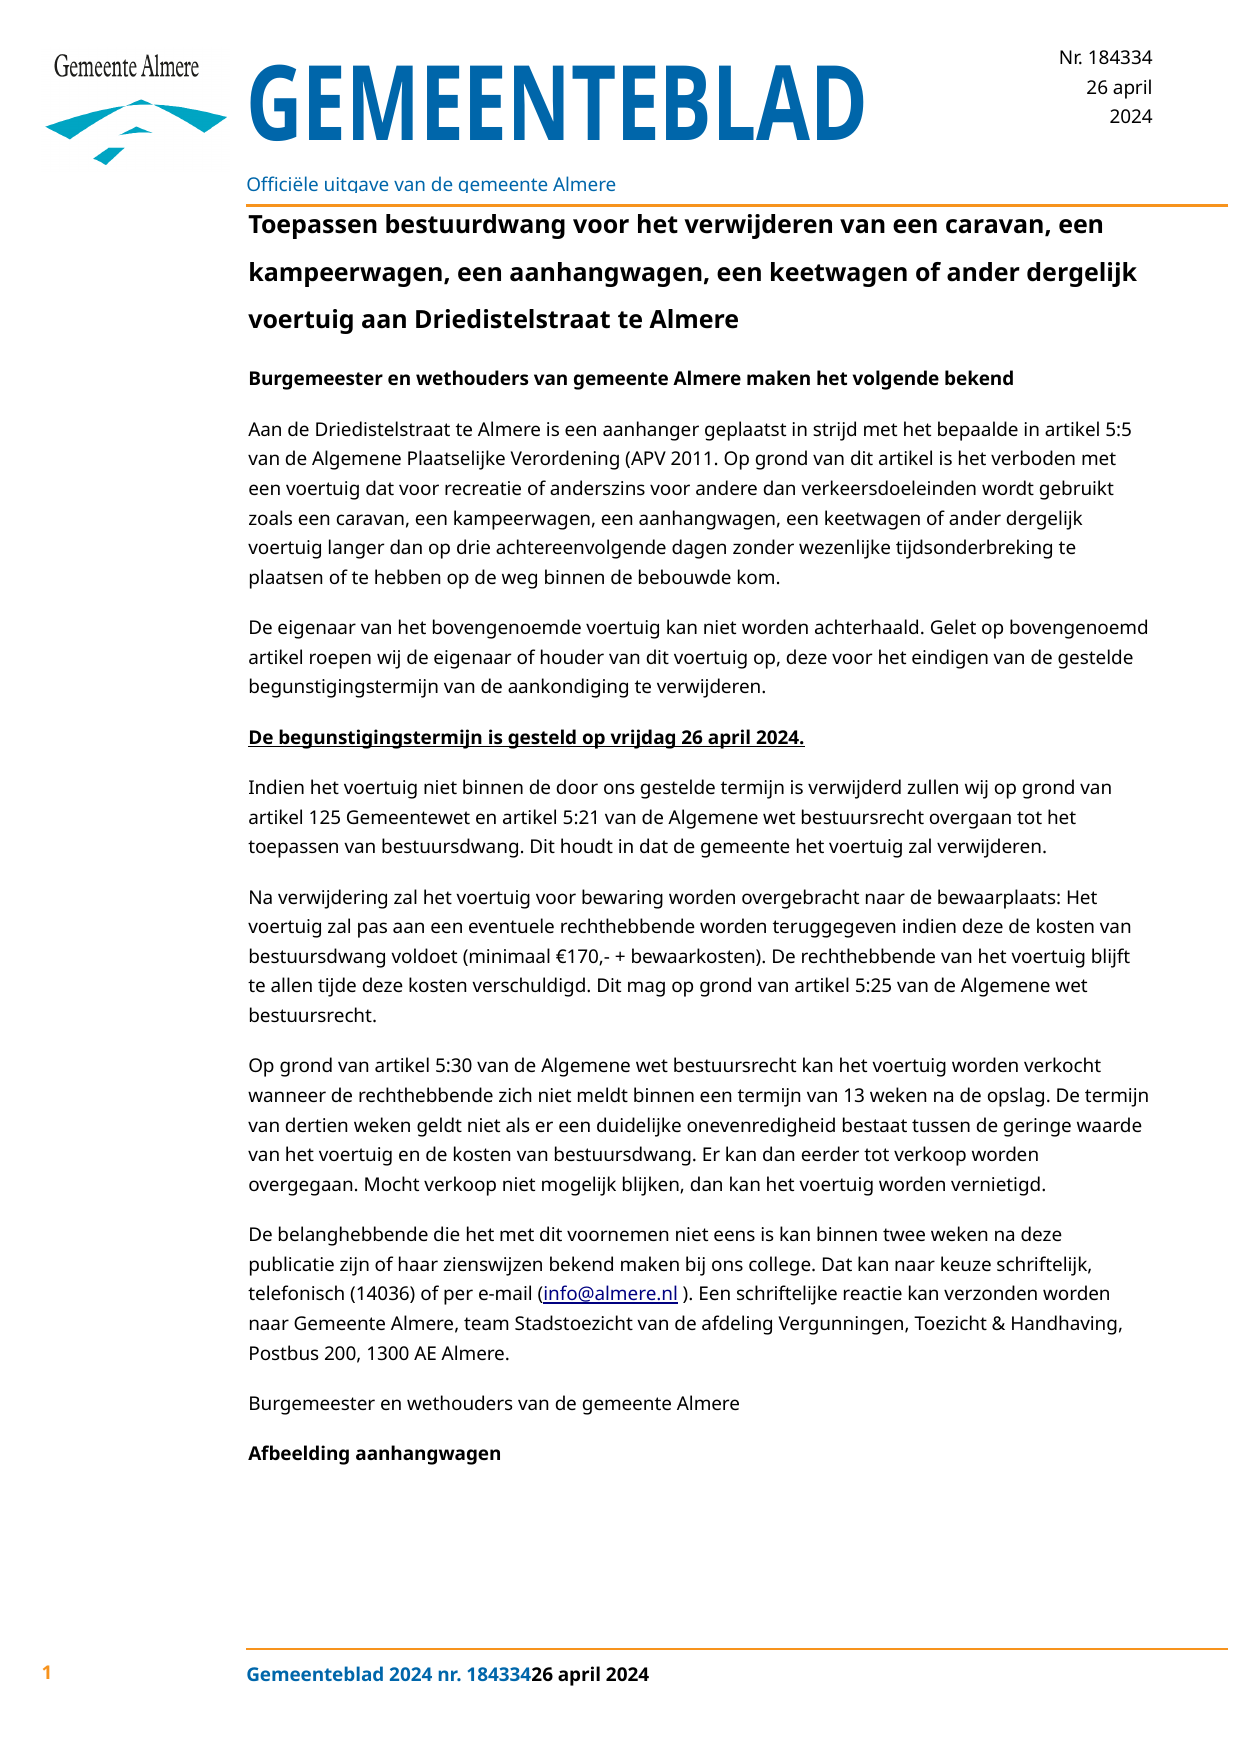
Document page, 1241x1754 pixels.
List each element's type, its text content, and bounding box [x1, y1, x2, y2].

text De begunstigingstermijn is gesteld op vrijdag 26 april 2024. [248, 724, 1152, 749]
picture [41, 47, 231, 172]
text De belanghebbende die het met dit voornemen niet eens is kan binnen twee weken na deze publicatie zijn of haar zienswijzen bekend maken bij ons college. Dat kan naar keuze schriftelijk, telefonisch (14036) of per e-mail (info@almere.nl ). Een schriftelijke reactie kan verzonden worden naar Gemeente Almere, team Stadstoezicht van de afdeling Vergunningen, Toezicht & Handhaving, Postbus 200, 1300 AE Almere. [248, 1221, 1152, 1365]
text Aan de Driedistelstraat te Almere is een aanhanger geplaatst in strijd met het bepaalde in artikel 5:5 van de Algemene Plaatselijke Verordening (APV 2011. Op grond van dit artikel is het verboden met een voertuig dat voor recreatie of anderszins voor andere dan verkeersdoeleinden wordt gebruikt zoals een caravan, een kampeerwagen, een aanhangwagen, een keetwagen of ander dergelijk voertuig langer dan op drie achtereenvolgende dagen zonder wezenlijke tijdsonderbreking te plaatsen of te hebben op de weg binnen de bebouwde kom. [248, 416, 1152, 589]
text Indien het voertuig niet binnen de door ons gestelde termijn is verwijderd zullen wij op grond van artikel 125 Gemeentewet en artikel 5:21 van de Algemene wet bestuursrecht overgaan tot het toepassen van bestuursdwang. Dit houdt in dat de gemeente het voertuig zal verwijderen. [248, 774, 1152, 859]
text Burgemeester en wethouders van gemeente Almere maken het volgende bekend [248, 366, 1152, 391]
text De eigenaar van het bovengenoemde voertuig kan niet worden achterhaald. Gelet op bovengenoemd artikel roepen wij de eigenaar of houder van dit voertuig op, deze voor het eindigen van de gestelde begunstigingstermijn van de aankondiging te verwijderen. [248, 614, 1152, 699]
text Burgemeester en wethouders van de gemeente Almere [248, 1390, 1152, 1416]
text Op grond van artikel 5:30 van de Algemene wet bestuursrecht kan het voertuig worden verkocht wanneer de rechthebbende zich niet meldt binnen een termijn van 13 weken na de opslag. De termijn van dertien weken geldt niet als er een duidelijke onevenredigheid bestaat tussen de geringe waarde van het voertuig en de kosten van bestuursdwang. Er kan dan eerder tot verkoop worden overgegaan. Mocht verkoop niet mogelijk blijken, dan kan het voertuig worden vernietigd. [248, 1053, 1152, 1197]
text Afbeelding aanhangwagen [248, 1441, 1152, 1466]
text Na verwijdering zal het voertuig voor bewaring worden overgebracht naar de bewaarplaats: Het voertuig zal pas aan een eventuele rechthebbende worden teruggegeven indien deze de kosten van bestuursdwang voldoet (minimaal €170,- + bewaarkosten). De rechthebbende van het voertuig blijft te allen tijde deze kosten verschuldigd. Dit mag op grond van artikel 5:25 van de Algemene wet bestuursrecht. [248, 884, 1152, 1028]
text Toepassen bestuurdwang voor het verwijderen van een caravan, een kampeerwagen, een aanhangwagen, een keetwagen of ander dergelijk voertuig aan Driedistelstraat te Almere [248, 207, 1152, 336]
